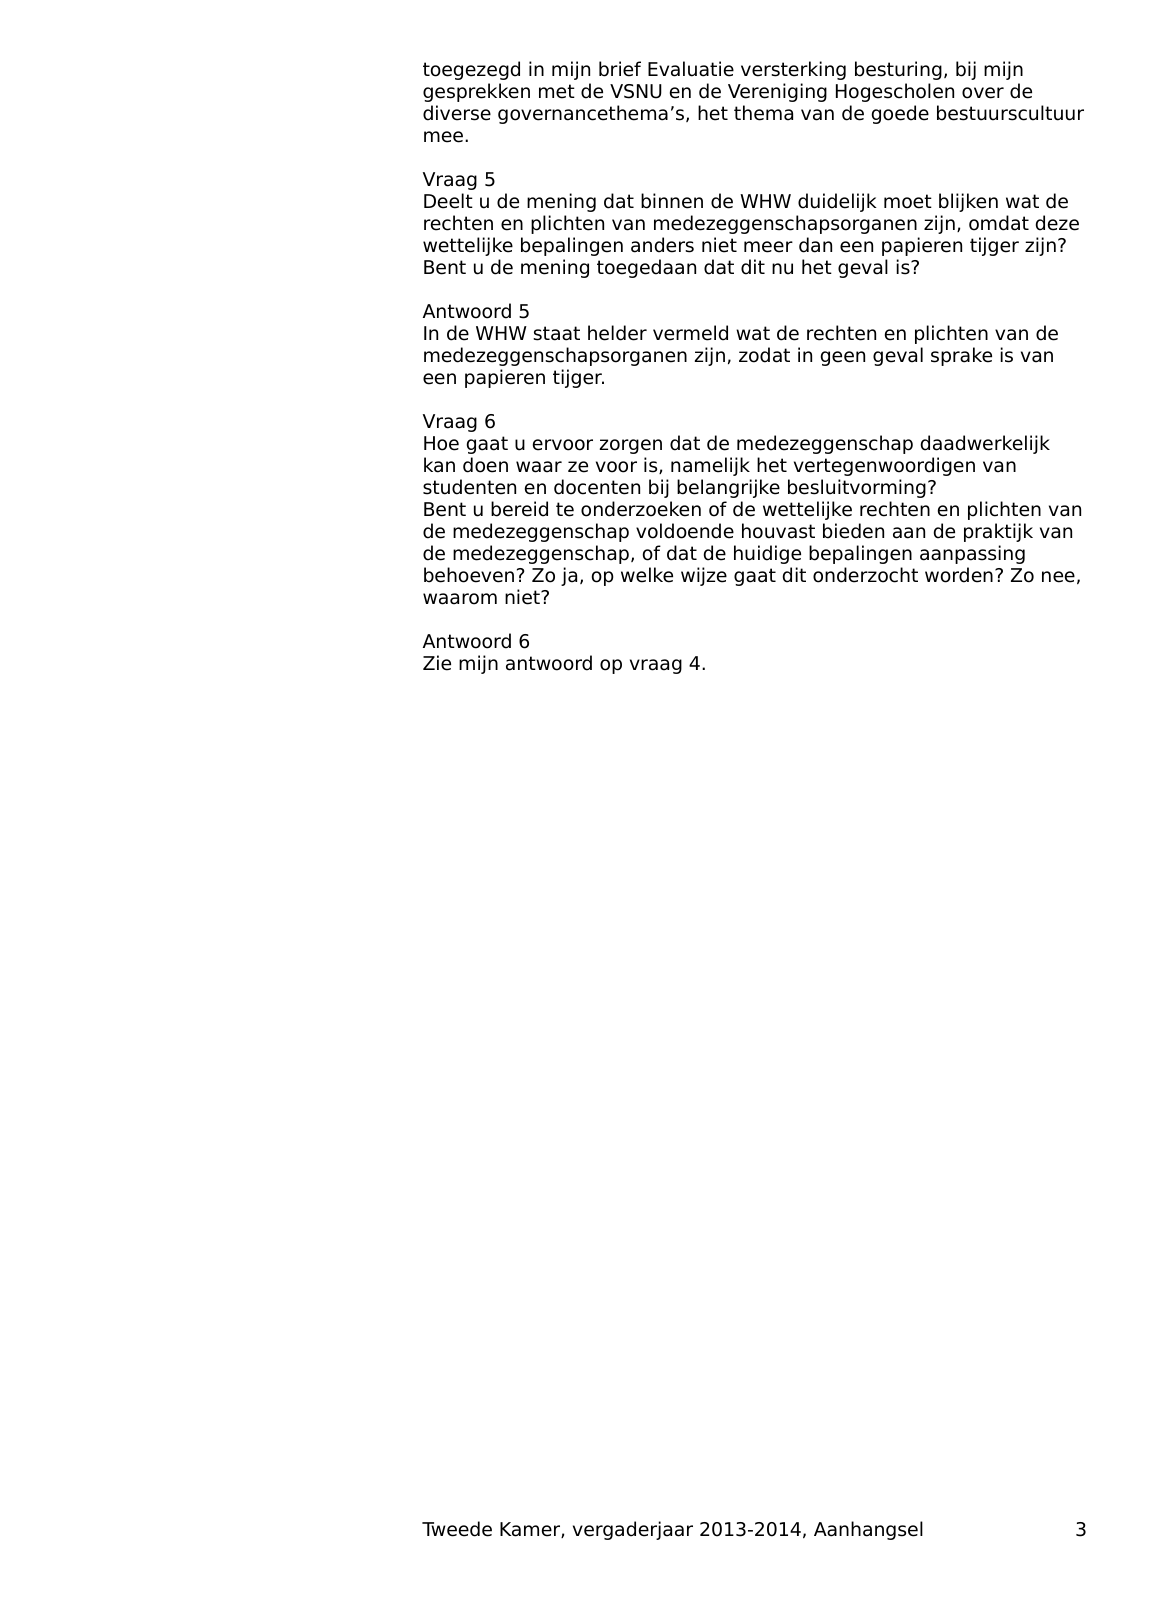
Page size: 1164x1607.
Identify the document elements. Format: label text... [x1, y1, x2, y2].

text Zie mijn antwoord op vraag 4. [422, 653, 1087, 675]
text Bent u bereid te onderzoeken of de wettelijke rechten en plichten van de medezeggenschap voldoende houvast bieden aan de praktijk van de medezeggenschap, of dat de huidige bepalingen aanpassing behoeven? Zo ja, op welke wijze gaat dit onderzocht worden? Zo nee, waarom niet? [422, 499, 1087, 609]
text In de WHW staat helder vermeld wat de rechten en plichten van de medezeggenschapsorganen zijn, zodat in geen geval sprake is van een papieren tijger. [422, 323, 1087, 389]
text Vraag 5 [422, 169, 1087, 191]
text Hoe gaat u ervoor zorgen dat de medezeggenschap daadwerkelijk kan doen waar ze voor is, namelijk het vertegenwoordigen van studenten en docenten bij belangrijke besluitvorming? [422, 433, 1087, 499]
text Deelt u de mening dat binnen de WHW duidelijk moet blijken wat de rechten en plichten van medezeggenschapsorganen zijn, omdat deze wettelijke bepalingen anders niet meer dan een papieren tijger zijn? Bent u de mening toegedaan dat dit nu het geval is? [422, 191, 1087, 279]
text Antwoord 6 [422, 631, 1087, 653]
text toegezegd in mijn brief Evaluatie versterking besturing, bij mijn gesprekken met de VSNU en de Vereniging Hogescholen over de diverse governancethema’s, het thema van de goede bestuurscultuur mee. [422, 59, 1087, 147]
text Antwoord 5 [422, 301, 1087, 323]
text Vraag 6 [422, 411, 1087, 433]
